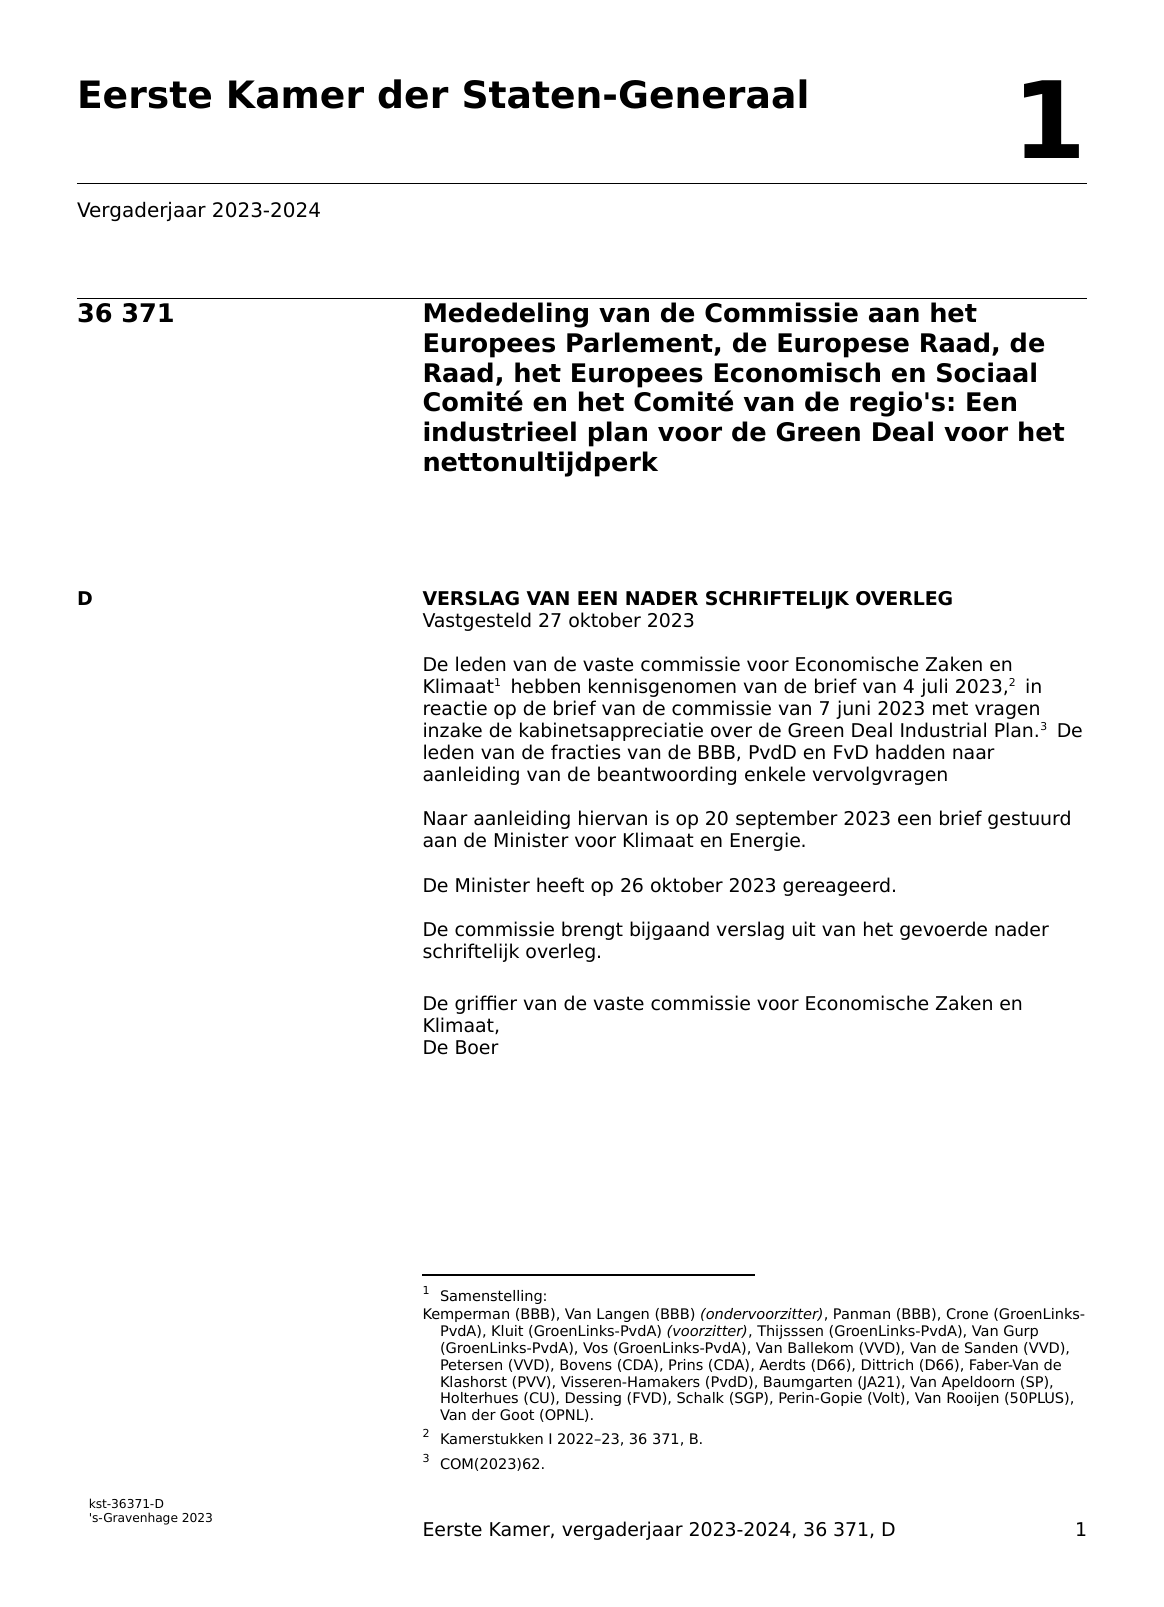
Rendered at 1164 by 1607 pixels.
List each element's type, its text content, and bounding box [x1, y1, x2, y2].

text Kamerstukken I 2022–23, 36 371, B. [422, 1427, 1087, 1449]
table_header Eerste Kamer der Staten-Generaal [77, 59, 886, 183]
text De griffier van de vaste commissie voor Economische Zaken en Klimaat, De Boer [422, 993, 1087, 1058]
subtitle 36 371 Mededeling van de Commissie aan het Europees Parlement, de Europese Raad, de Raad, het Europees Economisch en Sociaal Comité en het Comité van de regio's: Een industrieel plan voor de Green Deal voor het nettonultijdperk [77, 299, 1087, 477]
text Kemperman (BBB), Van Langen (BBB) (ondervoorzitter), Panman (BBB), Crone (GroenLinks-PvdA), Kluit (GroenLinks-PvdA) (voorzitter), Thijsssen (GroenLinks-PvdA), Van Gurp (GroenLinks-PvdA), Vos (GroenLinks-PvdA), Van Ballekom (VVD), Van de Sanden (VVD), Petersen (VVD), Bovens (CDA), Prins (CDA), Aerdts (D66), Dittrich (D66), Faber-Van de Klashorst (PVV), Visseren-Hamakers (PvdD), Baumgarten (JA21), Van Apeldoorn (SP), Holterhues (CU), Dessing (FVD), Schalk (SGP), Perin-Gopie (Volt), Van Rooijen (50PLUS), Van der Goot (OPNL). [422, 1306, 1087, 1424]
text Samenstelling: [422, 1284, 1087, 1306]
subtitle D VERSLAG VAN EEN NADER SCHRIFTELIJK OVERLEG [77, 588, 1087, 610]
text De commissie brengt bijgaand verslag uit van het gevoerde nader schriftelijk overleg. [422, 919, 1087, 963]
table_header 1 [886, 59, 1087, 183]
text 's-Gravenhage 2023 [88, 1511, 323, 1525]
text Vastgesteld 27 oktober 2023 [422, 610, 1087, 632]
text kst-36371-D [88, 1497, 323, 1511]
table_cell Vergaderjaar 2023-2024 [77, 184, 1087, 298]
text De leden van de vaste commissie voor Economische Zaken en Klimaat hebben kennisgenomen van de brief van 4 juli 2023, in reactie op de brief van de commissie van 7 juni 2023 met vragen inzake de kabinetsappreciatie over de Green Deal Industrial Plan. De leden van de fracties van de BBB, PvdD en FvD hadden naar aanleiding van de beantwoording enkele vervolgvragen [422, 654, 1087, 786]
text COM(2023)62. [422, 1452, 1087, 1474]
text Naar aanleiding hiervan is op 20 september 2023 een brief gestuurd aan de Minister voor Klimaat en Energie. [422, 808, 1087, 852]
text De Minister heeft op 26 oktober 2023 gereageerd. [422, 874, 1087, 896]
